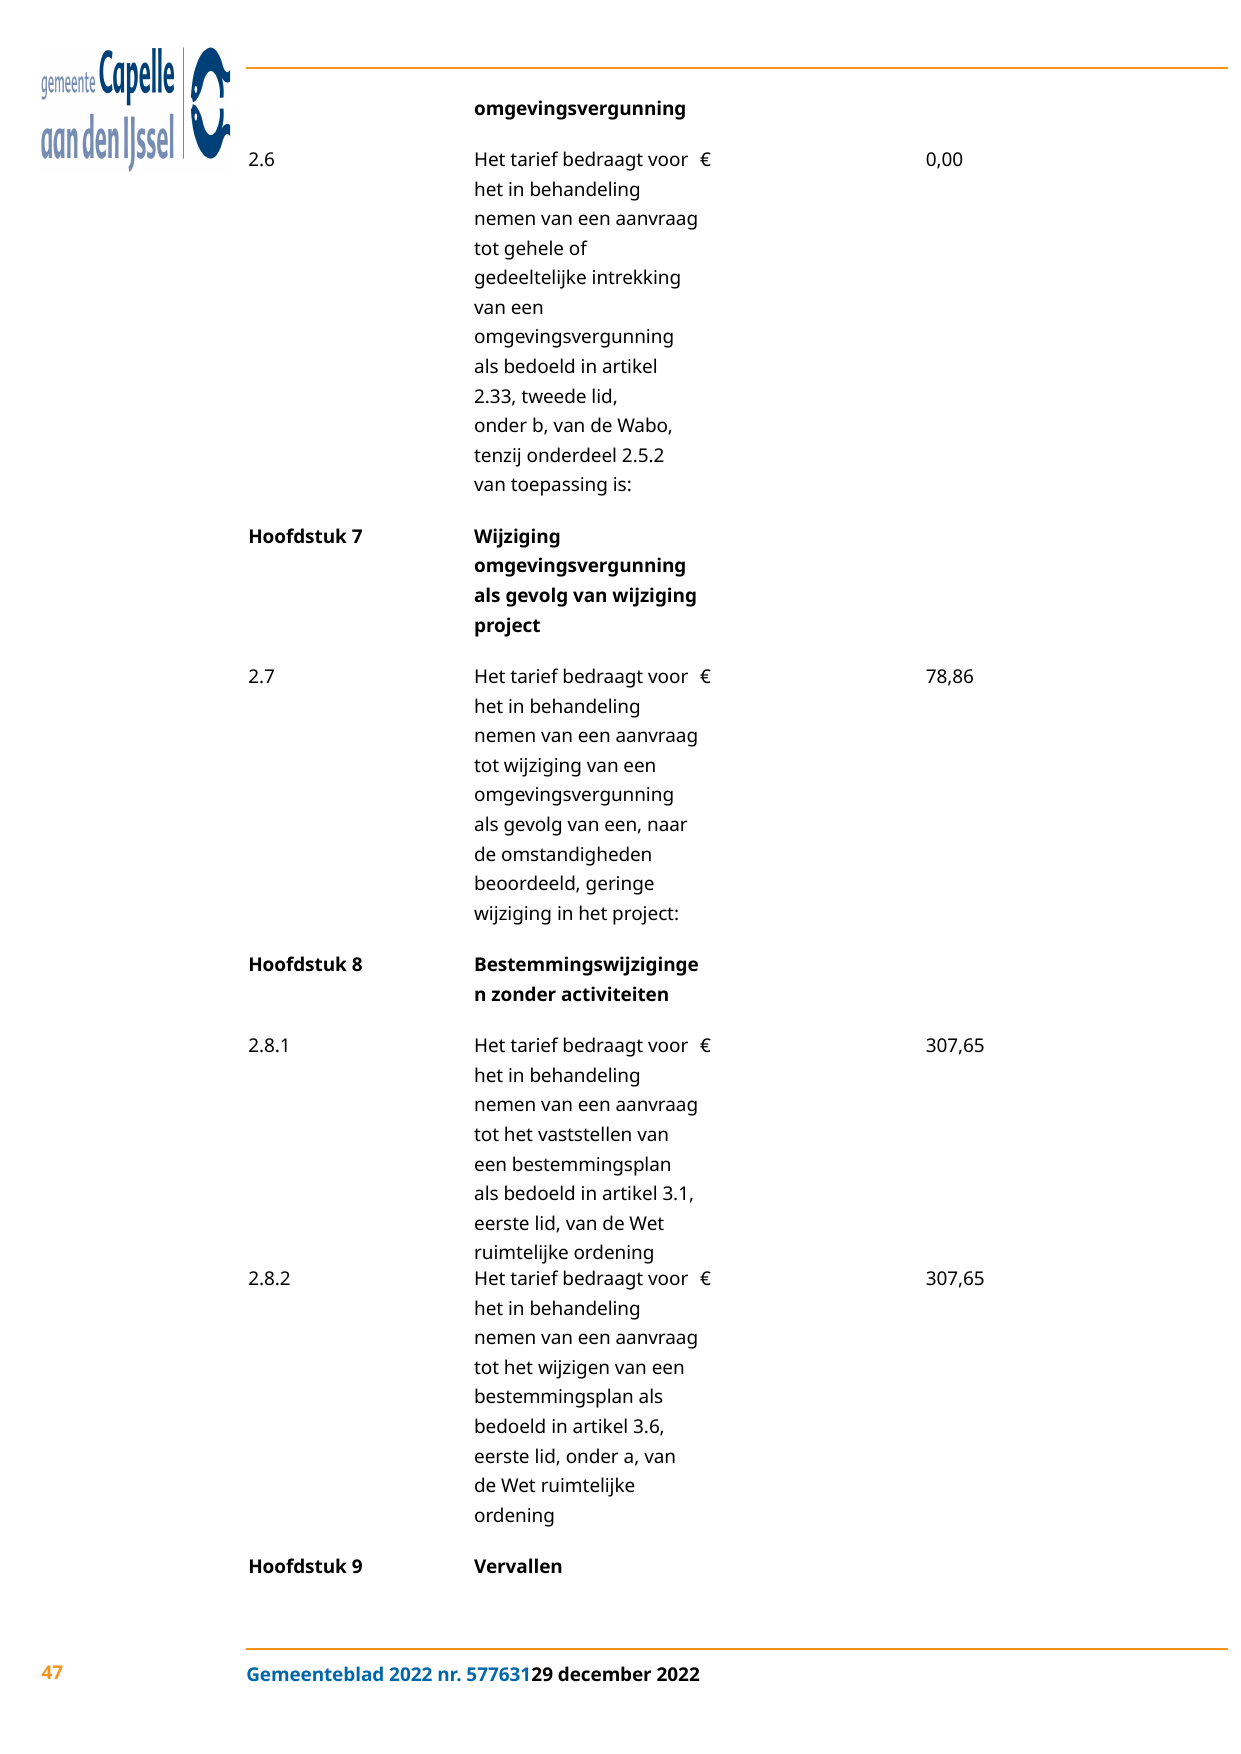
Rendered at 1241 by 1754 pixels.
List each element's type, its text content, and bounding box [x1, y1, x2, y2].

table_cell [926, 498, 1152, 523]
table_cell [474, 1528, 700, 1553]
table_cell [248, 121, 474, 146]
table_cell [248, 926, 474, 951]
table_cell [926, 1528, 1152, 1553]
table_cell Het tarief bedraagt voor het in behandeling nemen van een aanvraag tot gehele of gedeeltelijke intrekking van een omgevingsvergunning als bedoeld in artikel 2.33, tweede lid, onder b, van de Wabo, tenzij onderdeel 2.5.2 van toepassing is: [474, 146, 700, 497]
table_cell [474, 498, 700, 523]
table_cell Het tarief bedraagt voor het in behandeling nemen van een aanvraag tot het wijzigen van een bestemmingsplan als bedoeld in artikel 3.6, eerste lid, onder a, van de Wet ruimtelijke ordening [474, 1265, 700, 1528]
table_cell [474, 1007, 700, 1032]
table_cell Vervallen [474, 1554, 700, 1579]
table_cell [926, 523, 1152, 638]
table_cell [700, 1554, 926, 1579]
table_cell € [700, 146, 926, 497]
table_cell [248, 1579, 474, 1605]
table_cell 2.6 [248, 146, 474, 497]
table_cell 78,86 [926, 663, 1152, 926]
table_cell [700, 523, 926, 638]
table_cell [926, 926, 1152, 951]
table_cell [926, 638, 1152, 663]
table_cell [474, 1579, 700, 1605]
table_cell [700, 121, 926, 146]
table_cell 2.8.1 [248, 1033, 474, 1265]
table_cell [926, 95, 1152, 121]
table_cell omgevingsvergunning [474, 95, 700, 121]
table_cell [248, 95, 474, 121]
table_cell [474, 121, 700, 146]
picture [41, 47, 231, 172]
table_cell Het tarief bedraagt voor het in behandeling nemen van een aanvraag tot het vaststellen van een bestemmingsplan als bedoeld in artikel 3.1, eerste lid, van de Wet ruimtelijke ordening [474, 1033, 700, 1265]
table_cell [700, 498, 926, 523]
table_cell [926, 1554, 1152, 1579]
table_cell [700, 926, 926, 951]
table_cell [926, 1579, 1152, 1605]
table_cell [926, 1007, 1152, 1032]
table_cell [248, 1528, 474, 1553]
table_cell Bestemmingswijzigingen zonder activiteiten [474, 951, 700, 1007]
table_cell 307,65 [926, 1265, 1152, 1528]
table_cell [700, 1579, 926, 1605]
table_cell Hoofdstuk 8 [248, 951, 474, 1007]
table_cell 2.8.2 [248, 1265, 474, 1528]
table_cell [248, 1007, 474, 1032]
table_cell [248, 498, 474, 523]
table_cell € [700, 1033, 926, 1265]
table_cell [700, 1528, 926, 1553]
table_cell Hoofdstuk 9 [248, 1554, 474, 1579]
table_cell [926, 951, 1152, 1007]
table_cell [700, 95, 926, 121]
table_cell [700, 1007, 926, 1032]
table_cell 0,00 [926, 146, 1152, 497]
table_cell [700, 951, 926, 1007]
table_cell 307,65 [926, 1033, 1152, 1265]
table_cell [700, 638, 926, 663]
table_cell [248, 638, 474, 663]
table_cell [474, 638, 700, 663]
table_cell Wijziging omgevingsvergunning als gevolg van wijziging project [474, 523, 700, 638]
table_cell [926, 121, 1152, 146]
table_cell € [700, 663, 926, 926]
table_cell Hoofdstuk 7 [248, 523, 474, 638]
table_cell € [700, 1265, 926, 1528]
table_cell Het tarief bedraagt voor het in behandeling nemen van een aanvraag tot wijziging van een omgevingsvergunning als gevolg van een, naar de omstandigheden beoordeeld, geringe wijziging in het project: [474, 663, 700, 926]
table_cell [474, 926, 700, 951]
table_cell 2.7 [248, 663, 474, 926]
